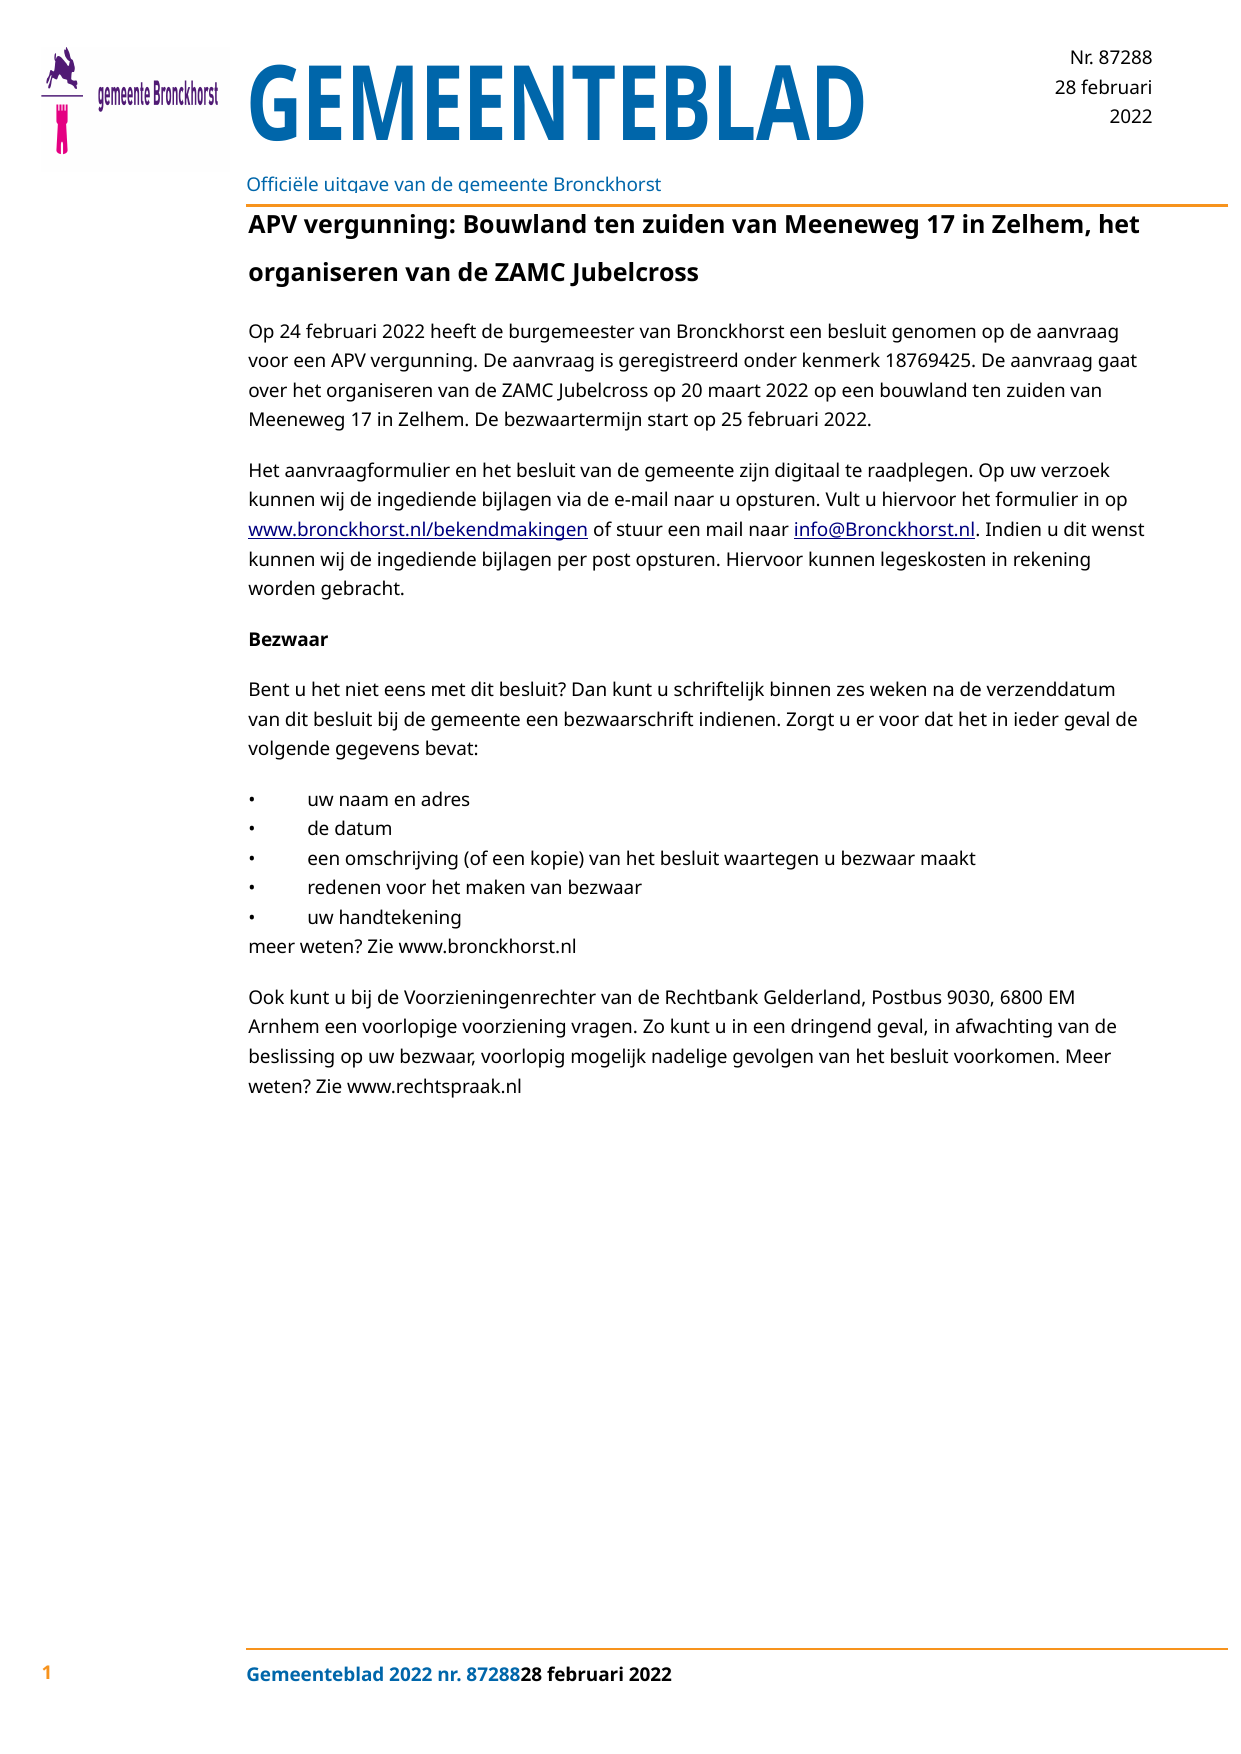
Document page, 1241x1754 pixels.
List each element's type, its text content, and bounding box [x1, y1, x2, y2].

text Bezwaar [248, 626, 1152, 652]
picture [41, 47, 231, 172]
text Het aanvraagformulier en het besluit van de gemeente zijn digitaal te raadplegen. Op uw verzoek kunnen wij de ingediende bijlagen via de e-mail naar u opsturen. Vult u hiervoor het formulier in op www.bronckhorst.nl/bekendmakingen of stuur een mail naar info@Bronckhorst.nl. Indien u dit wenst kunnen wij de ingediende bijlagen per post opsturen. Hiervoor kunnen legeskosten in rekening worden gebracht. [248, 457, 1152, 601]
text meer weten? Zie www.bronckhorst.nl [248, 934, 1152, 959]
list uw handtekening [248, 904, 1152, 930]
list redenen voor het maken van bezwaar [248, 874, 1152, 900]
text APV vergunning: Bouwland ten zuiden van Meeneweg 17 in Zelhem, het organiseren van de ZAMC Jubelcross [248, 207, 1152, 288]
text Bent u het niet eens met dit besluit? Dan kunt u schriftelijk binnen zes weken na de verzenddatum van dit besluit bij de gemeente een bezwaarschrift indienen. Zorgt u er voor dat het in ieder geval de volgende gegevens bevat: [248, 676, 1152, 761]
list uw naam en adres [248, 786, 1152, 812]
text Ook kunt u bij de Voorzieningenrechter van de Rechtbank Gelderland, Postbus 9030, 6800 EM Arnhem een voorlopige voorziening vragen. Zo kunt u in een dringend geval, in afwachting van de beslissing op uw bezwaar, voorlopig mogelijk nadelige gevolgen van het besluit voorkomen. Meer weten? Zie www.rechtspraak.nl [248, 984, 1152, 1099]
list de datum [248, 815, 1152, 841]
list een omschrijving (of een kopie) van het besluit waartegen u bezwaar maakt [248, 845, 1152, 871]
text Op 24 februari 2022 heeft de burgemeester van Bronckhorst een besluit genomen op de aanvraag voor een APV vergunning. De aanvraag is geregistreerd onder kenmerk 18769425. De aanvraag gaat over het organiseren van de ZAMC Jubelcross op 20 maart 2022 op een bouwland ten zuiden van Meeneweg 17 in Zelhem. De bezwaartermijn start op 25 februari 2022. [248, 318, 1152, 432]
